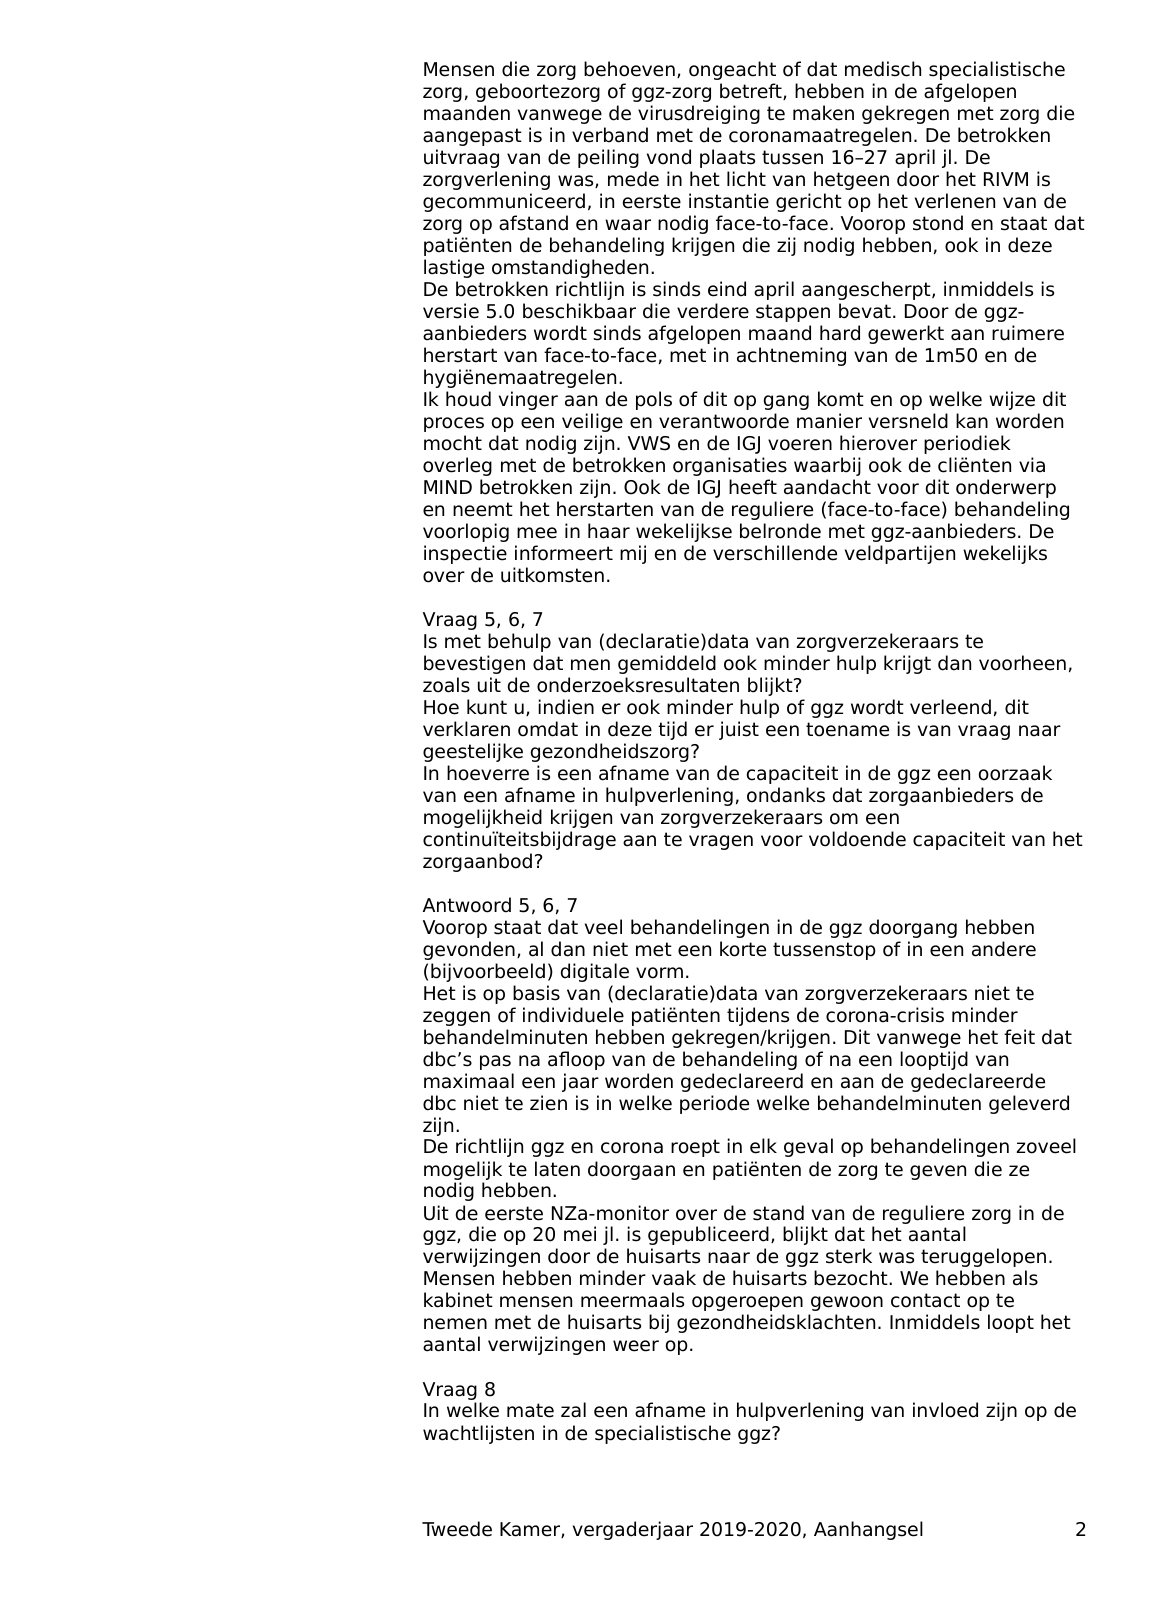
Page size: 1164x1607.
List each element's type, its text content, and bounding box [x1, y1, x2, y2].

text Vraag 5, 6, 7 [422, 609, 1087, 631]
text Ik houd vinger aan de pols of dit op gang komt en op welke wijze dit proces op een veilige en verantwoorde manier versneld kan worden mocht dat nodig zijn. VWS en de IGJ voeren hierover periodiek overleg met de betrokken organisaties waarbij ook de cliënten via MIND betrokken zijn. Ook de IGJ heeft aandacht voor dit onderwerp en neemt het herstarten van de reguliere (face-to-face) behandeling voorlopig mee in haar wekelijkse belronde met ggz-aanbieders. De inspectie informeert mij en de verschillende veldpartijen wekelijks over de uitkomsten. [422, 389, 1087, 587]
text In hoeverre is een afname van de capaciteit in de ggz een oorzaak van een afname in hulpverlening, ondanks dat zorgaanbieders de mogelijkheid krijgen van zorgverzekeraars om een continuïteitsbijdrage aan te vragen voor voldoende capaciteit van het zorgaanbod? [422, 763, 1087, 872]
text In welke mate zal een afname in hulpverlening van invloed zijn op de wachtlijsten in de specialistische ggz? [422, 1400, 1087, 1444]
text Antwoord 5, 6, 7 [422, 895, 1087, 917]
text Het is op basis van (declaratie)data van zorgverzekeraars niet te zeggen of individuele patiënten tijdens de corona-crisis minder behandelminuten hebben gekregen/krijgen. Dit vanwege het feit dat dbc’s pas na afloop van de behandeling of na een looptijd van maximaal een jaar worden gedeclareerd en aan de gedeclareerde dbc niet te zien is in welke periode welke behandelminuten geleverd zijn. [422, 983, 1087, 1136]
text Vraag 8 [422, 1378, 1087, 1400]
text Mensen die zorg behoeven, ongeacht of dat medisch specialistische zorg, geboortezorg of ggz-zorg betreft, hebben in de afgelopen maanden vanwege de virusdreiging te maken gekregen met zorg die aangepast is in verband met de coronamaatregelen. De betrokken uitvraag van de peiling vond plaats tussen 16–27 april jl. De zorgverlening was, mede in het licht van hetgeen door het RIVM is gecommuniceerd, in eerste instantie gericht op het verlenen van de zorg op afstand en waar nodig face-to-face. Voorop stond en staat dat patiënten de behandeling krijgen die zij nodig hebben, ook in deze lastige omstandigheden. [422, 59, 1087, 279]
text De richtlijn ggz en corona roept in elk geval op behandelingen zoveel mogelijk te laten doorgaan en patiënten de zorg te geven die ze nodig hebben. [422, 1136, 1087, 1202]
text De betrokken richtlijn is sinds eind april aangescherpt, inmiddels is versie 5.0 beschikbaar die verdere stappen bevat. Door de ggz-aanbieders wordt sinds afgelopen maand hard gewerkt aan ruimere herstart van face-to-face, met in achtneming van de 1m50 en de hygiënemaatregelen. [422, 279, 1087, 389]
text Uit de eerste NZa-monitor over de stand van de reguliere zorg in de ggz, die op 20 mei jl. is gepubliceerd, blijkt dat het aantal verwijzingen door de huisarts naar de ggz sterk was teruggelopen. Mensen hebben minder vaak de huisarts bezocht. We hebben als kabinet mensen meermaals opgeroepen gewoon contact op te nemen met de huisarts bij gezondheidsklachten. Inmiddels loopt het aantal verwijzingen weer op. [422, 1202, 1087, 1356]
text Voorop staat dat veel behandelingen in de ggz doorgang hebben gevonden, al dan niet met een korte tussenstop of in een andere (bijvoorbeeld) digitale vorm. [422, 917, 1087, 983]
text Is met behulp van (declaratie)data van zorgverzekeraars te bevestigen dat men gemiddeld ook minder hulp krijgt dan voorheen, zoals uit de onderzoeksresultaten blijkt? [422, 631, 1087, 697]
text Hoe kunt u, indien er ook minder hulp of ggz wordt verleend, dit verklaren omdat in deze tijd er juist een toename is van vraag naar geestelijke gezondheidszorg? [422, 697, 1087, 763]
